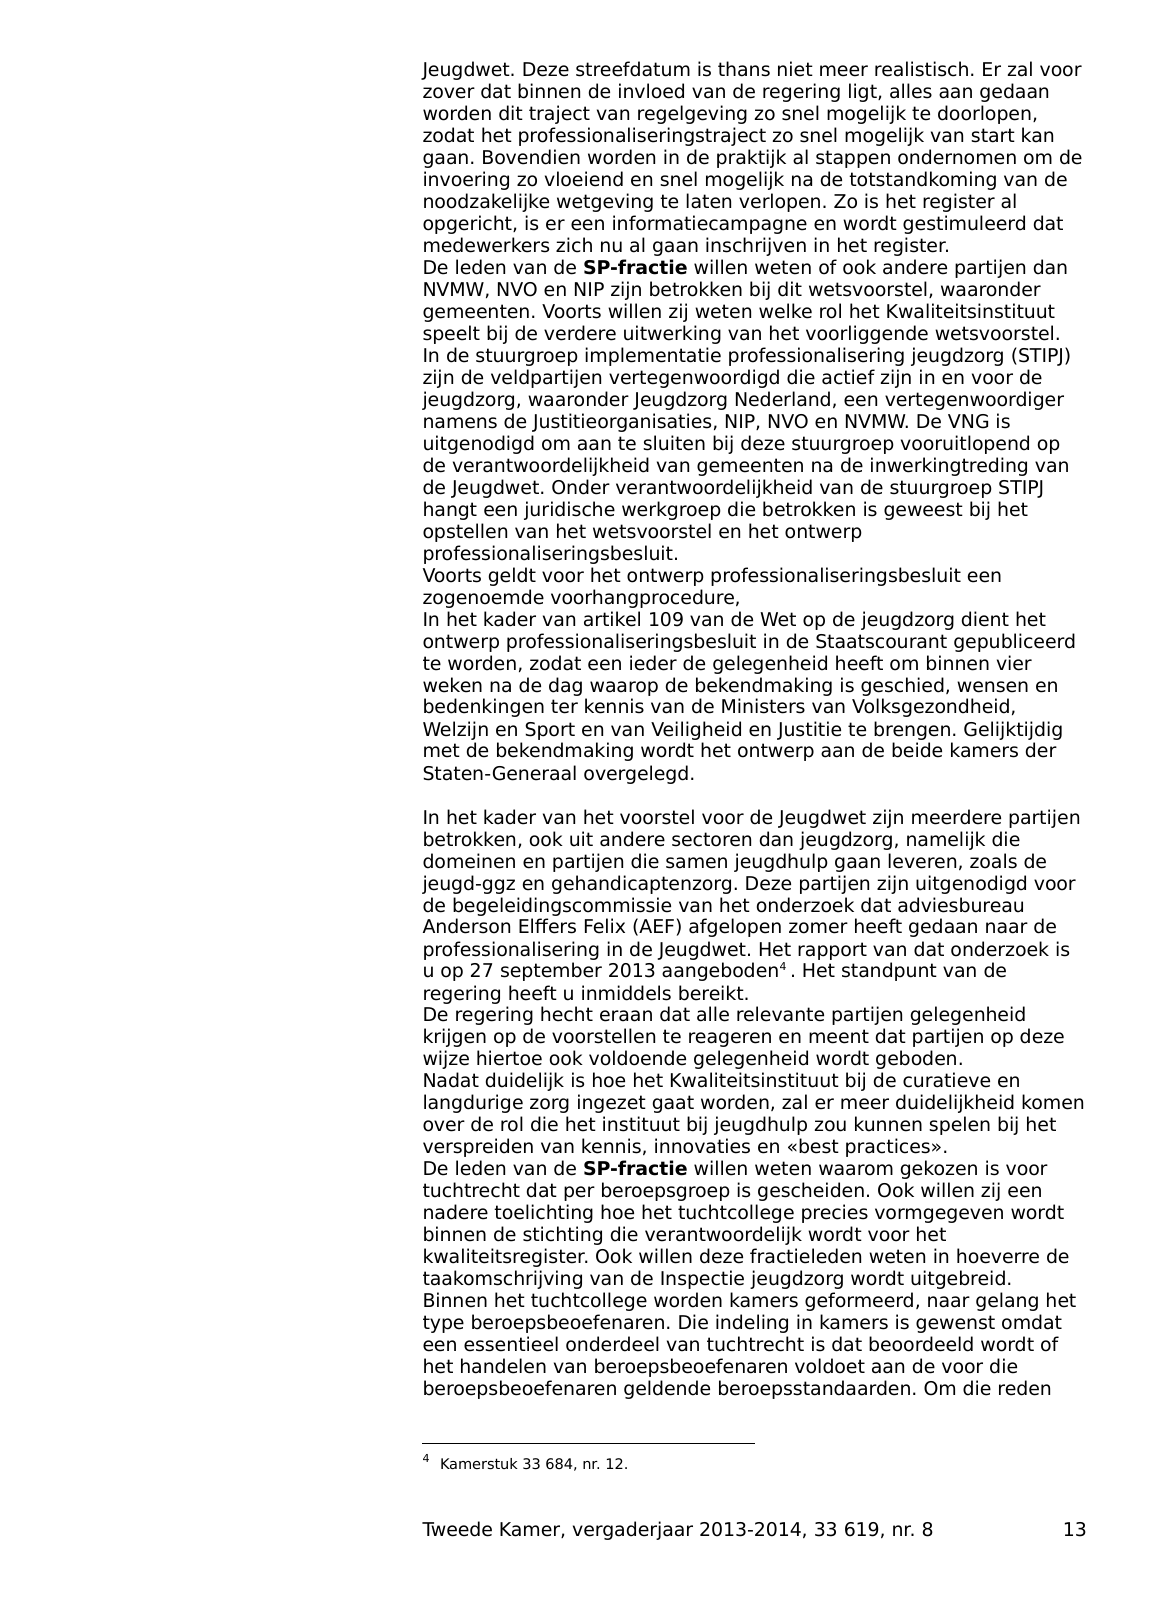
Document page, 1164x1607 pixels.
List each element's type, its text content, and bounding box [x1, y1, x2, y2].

text In het kader van artikel 109 van de Wet op de jeugdzorg dient het ontwerp professionaliseringsbesluit in de Staatscourant gepubliceerd te worden, zodat een ieder de gelegenheid heeft om binnen vier weken na de dag waarop de bekendmaking is geschied, wensen en bedenkingen ter kennis van de Ministers van Volksgezondheid, Welzijn en Sport en van Veiligheid en Justitie te brengen. Gelijktijdig met de bekendmaking wordt het ontwerp aan de beide kamers der Staten-Generaal overgelegd. [422, 608, 1087, 784]
text Voorts geldt voor het ontwerp professionaliseringsbesluit een zogenoemde voorhangprocedure, [422, 564, 1087, 608]
text In het kader van het voorstel voor de Jeugdwet zijn meerdere partijen betrokken, ook uit andere sectoren dan jeugdzorg, namelijk die domeinen en partijen die samen jeugdhulp gaan leveren, zoals de jeugd-ggz en gehandicaptenzorg. Deze partijen zijn uitgenodigd voor de begeleidingscommissie van het onderzoek dat adviesbureau Anderson Elffers Felix (AEF) afgelopen zomer heeft gedaan naar de professionalisering in de Jeugdwet. Het rapport van dat onderzoek is u op 27 september 2013 aangeboden. Het standpunt van de regering heeft u inmiddels bereikt. [422, 807, 1087, 1004]
text Jeugdwet. Deze streefdatum is thans niet meer realistisch. Er zal voor zover dat binnen de invloed van de regering ligt, alles aan gedaan worden dit traject van regelgeving zo snel mogelijk te doorlopen, zodat het professionaliseringstraject zo snel mogelijk van start kan gaan. Bovendien worden in de praktijk al stappen ondernomen om de invoering zo vloeiend en snel mogelijk na de totstandkoming van de noodzakelijke wetgeving te laten verlopen. Zo is het register al opgericht, is er een informatiecampagne en wordt gestimuleerd dat medewerkers zich nu al gaan inschrijven in het register. [422, 59, 1087, 257]
text Nadat duidelijk is hoe het Kwaliteitsinstituut bij de curatieve en langdurige zorg ingezet gaat worden, zal er meer duidelijkheid komen over de rol die het instituut bij jeugdhulp zou kunnen spelen bij het verspreiden van kennis, innovaties en «best practices». [422, 1070, 1087, 1158]
text De leden van de SP-fractie willen weten waarom gekozen is voor tuchtrecht dat per beroepsgroep is gescheiden. Ook willen zij een nadere toelichting hoe het tuchtcollege precies vormgegeven wordt binnen de stichting die verantwoordelijk wordt voor het kwaliteitsregister. Ook willen deze fractieleden weten in hoeverre de taakomschrijving van de Inspectie jeugdzorg wordt uitgebreid. [422, 1158, 1087, 1290]
text Binnen het tuchtcollege worden kamers geformeerd, naar gelang het type beroepsbeoefenaren. Die indeling in kamers is gewenst omdat een essentieel onderdeel van tuchtrecht is dat beoordeeld wordt of het handelen van beroepsbeoefenaren voldoet aan de voor die beroepsbeoefenaren geldende beroepsstandaarden. Om die reden [422, 1290, 1087, 1400]
text Kamerstuk 33 684, nr. 12. [422, 1452, 1087, 1474]
text In de stuurgroep implementatie professionalisering jeugdzorg (STIPJ) zijn de veldpartijen vertegenwoordigd die actief zijn in en voor de jeugdzorg, waaronder Jeugdzorg Nederland, een vertegenwoordiger namens de Justitieorganisaties, NIP, NVO en NVMW. De VNG is uitgenodigd om aan te sluiten bij deze stuurgroep vooruitlopend op de verantwoordelijkheid van gemeenten na de inwerkingtreding van de Jeugdwet. Onder verantwoordelijkheid van de stuurgroep STIPJ hangt een juridische werkgroep die betrokken is geweest bij het opstellen van het wetsvoorstel en het ontwerp professionaliseringsbesluit. [422, 345, 1087, 564]
text De regering hecht eraan dat alle relevante partijen gelegenheid krijgen op de voorstellen te reageren en meent dat partijen op deze wijze hiertoe ook voldoende gelegenheid wordt geboden. [422, 1004, 1087, 1070]
text De leden van de SP-fractie willen weten of ook andere partijen dan NVMW, NVO en NIP zijn betrokken bij dit wetsvoorstel, waaronder gemeenten. Voorts willen zij weten welke rol het Kwaliteitsinstituut speelt bij de verdere uitwerking van het voorliggende wetsvoorstel. [422, 257, 1087, 345]
